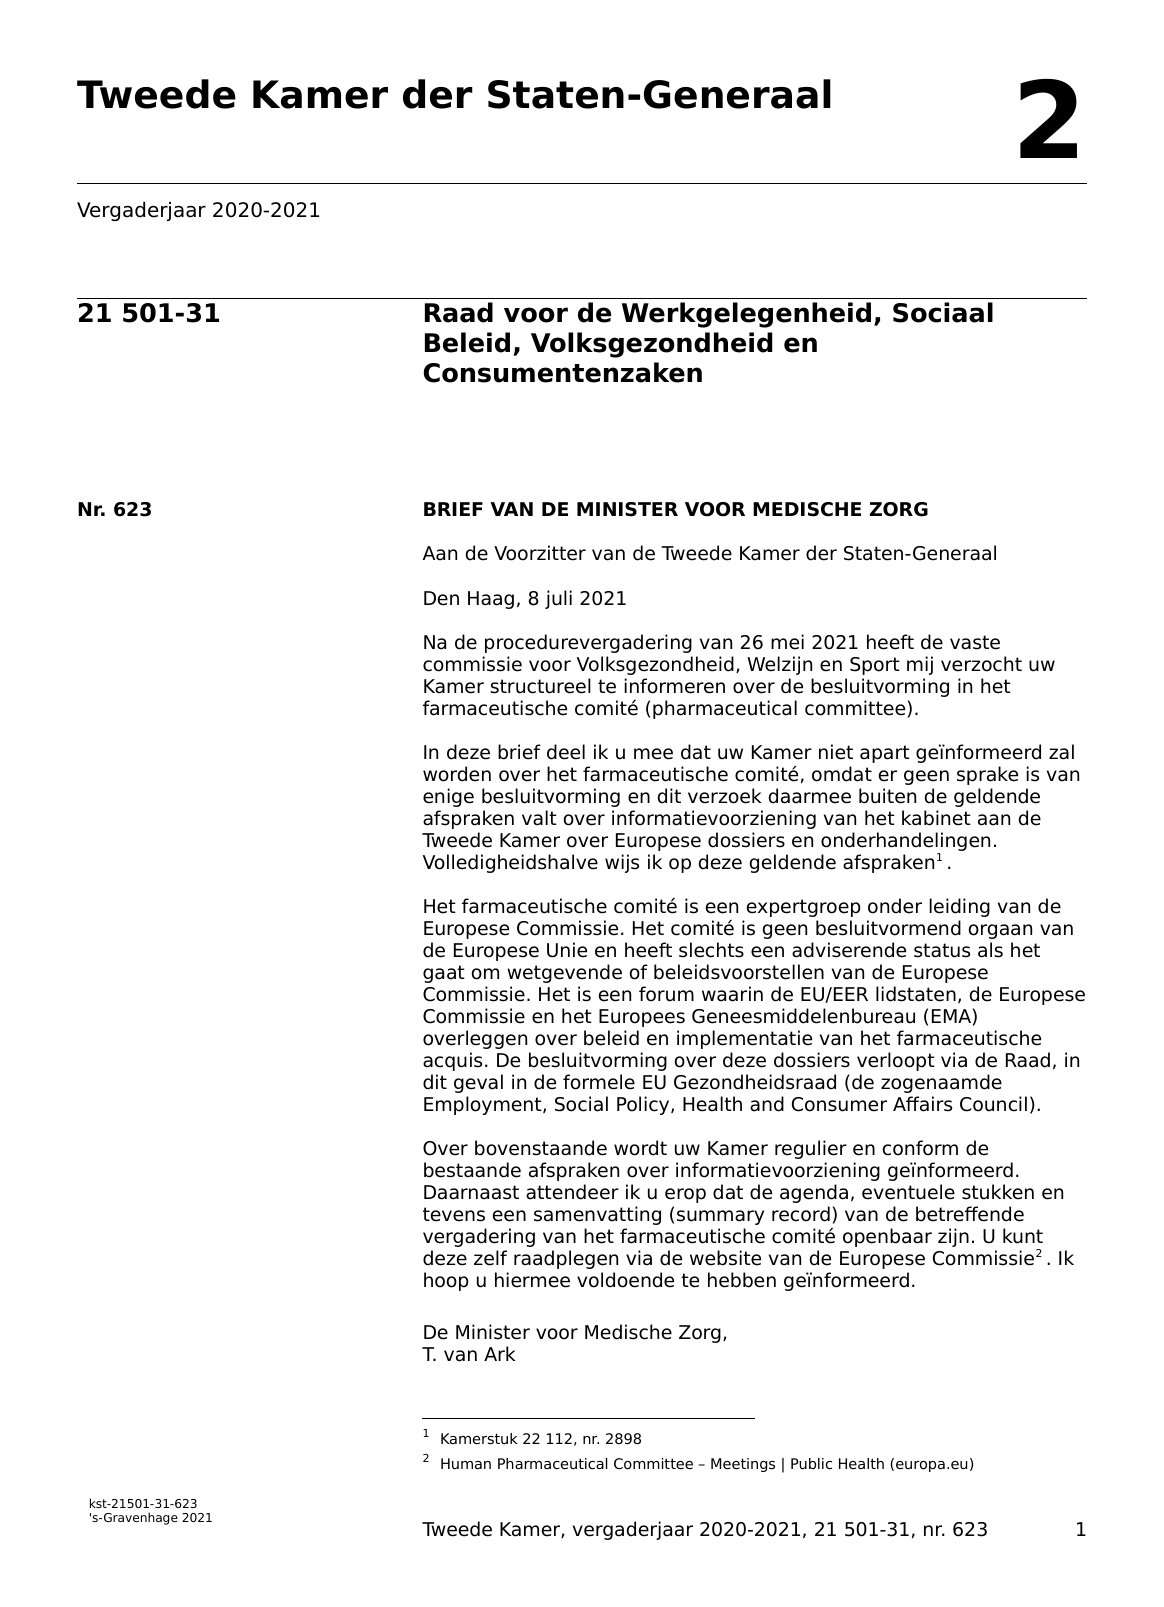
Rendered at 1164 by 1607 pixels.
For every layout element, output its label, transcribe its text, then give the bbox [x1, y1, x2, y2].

text Na de procedurevergadering van 26 mei 2021 heeft de vaste commissie voor Volksgezondheid, Welzijn en Sport mij verzocht uw Kamer structureel te informeren over de besluitvorming in het farmaceutische comité (pharmaceutical committee). [422, 632, 1087, 719]
text Kamerstuk 22 112, nr. 2898 [422, 1427, 1087, 1449]
text In deze brief deel ik u mee dat uw Kamer niet apart geïnformeerd zal worden over het farmaceutische comité, omdat er geen sprake is van enige besluitvorming en dit verzoek daarmee buiten de geldende afspraken valt over informatievoorziening van het kabinet aan de Tweede Kamer over Europese dossiers en onderhandelingen. Volledigheidshalve wijs ik op deze geldende afspraken. [422, 742, 1087, 873]
subtitle 21 501-31 Raad voor de Werkgelegenheid, Sociaal Beleid, Volksgezondheid en Consumentenzaken [77, 299, 1087, 388]
text Den Haag, 8 juli 2021 [422, 587, 1087, 609]
text Over bovenstaande wordt uw Kamer regulier en conform de bestaande afspraken over informatievoorziening geïnformeerd. Daarnaast attendeer ik u erop dat de agenda, eventuele stukken en tevens een samenvatting (summary record) van de betreffende vergadering van het farmaceutische comité openbaar zijn. U kunt deze zelf raadplegen via de website van de Europese Commissie. Ik hoop u hiermee voldoende te hebben geïnformeerd. [422, 1138, 1087, 1292]
subtitle Nr. 623 BRIEF VAN DE MINISTER VOOR MEDISCHE ZORG [77, 499, 1087, 521]
text Het farmaceutische comité is een expertgroep onder leiding van de Europese Commissie. Het comité is geen besluitvormend orgaan van de Europese Unie en heeft slechts een adviserende status als het gaat om wetgevende of beleidsvoorstellen van de Europese Commissie. Het is een forum waarin de EU/EER lidstaten, de Europese Commissie en het Europees Geneesmiddelenbureau (EMA) overleggen over beleid en implementatie van het farmaceutische acquis. De besluitvorming over deze dossiers verloopt via de Raad, in dit geval in de formele EU Gezondheidsraad (de zogenaamde Employment, Social Policy, Health and Consumer Affairs Council). [422, 896, 1087, 1116]
text Aan de Voorzitter van de Tweede Kamer der Staten-Generaal [422, 543, 1087, 565]
text De Minister voor Medische Zorg, T. van Ark [422, 1322, 1087, 1366]
text 's-Gravenhage 2021 [88, 1511, 323, 1525]
table_header Tweede Kamer der Staten-Generaal [77, 59, 886, 183]
table_cell Vergaderjaar 2020-2021 [77, 184, 1087, 298]
table_header 2 [886, 59, 1087, 183]
text Human Pharmaceutical Committee – Meetings | Public Health (europa.eu) [422, 1452, 1087, 1474]
text kst-21501-31-623 [88, 1497, 323, 1511]
